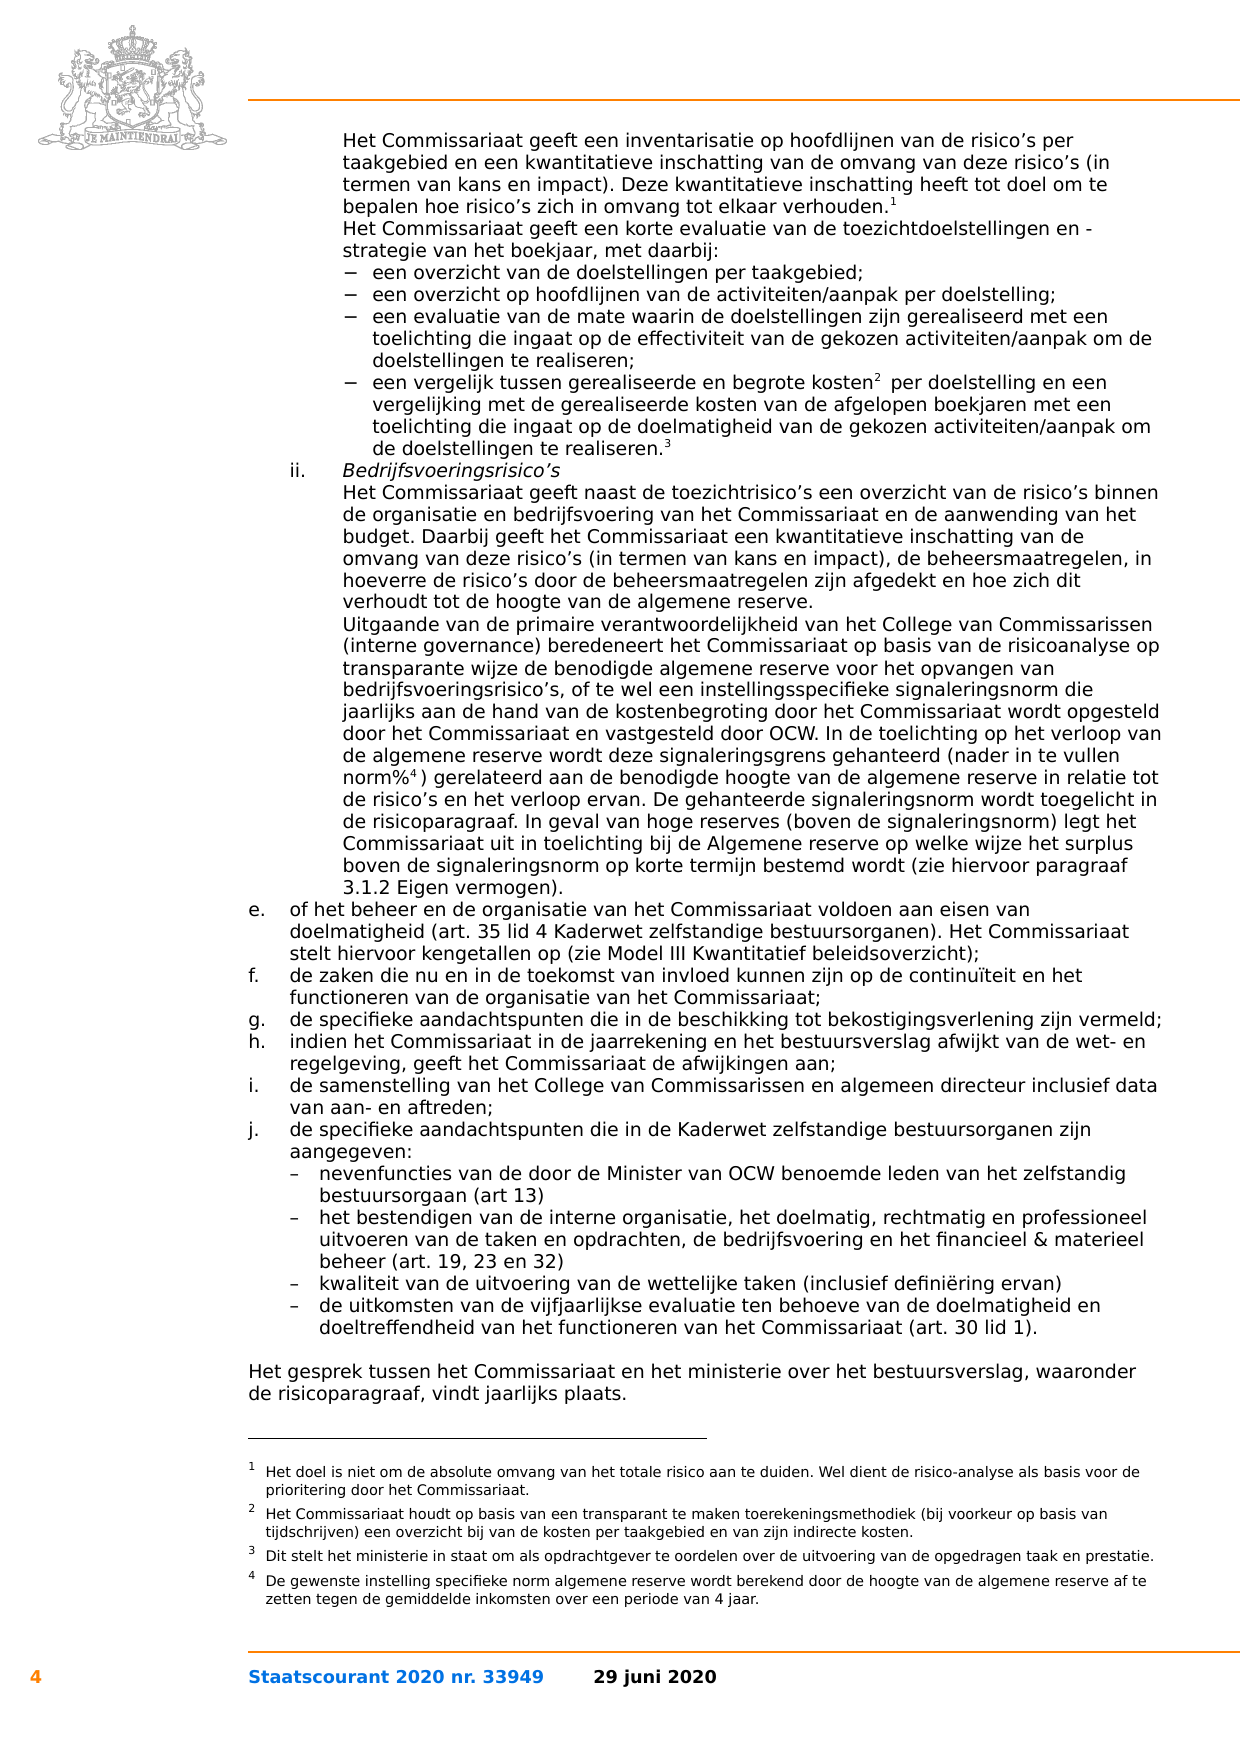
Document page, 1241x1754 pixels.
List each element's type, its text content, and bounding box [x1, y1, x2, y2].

text − een overzicht van de doelstellingen per taakgebied; [343, 262, 1163, 284]
text − een vergelijk tussen gerealiseerde en begrote kosten per doelstelling en een vergelijking met de gerealiseerde kosten van de afgelopen boekjaren met een toelichting die ingaat op de doelmatigheid van de gekozen activiteiten/aanpak om de doelstellingen te realiseren. [343, 372, 1163, 459]
text – de uitkomsten van de vijfjaarlijkse evaluatie ten behoeve van de doelmatigheid en doeltreffendheid van het functioneren van het Commissariaat (art. 30 lid 1). [289, 1295, 1163, 1339]
text Het gesprek tussen het Commissariaat en het ministerie over het bestuursverslag, waaronder de risicoparagraaf, vindt jaarlijks plaats. [248, 1361, 1163, 1404]
text Het Commissariaat geeft naast de toezichtrisico’s een overzicht van de risico’s binnen de organisatie en bedrijfsvoering van het Commissariaat en de aanwending van het budget. Daarbij geeft het Commissariaat een kwantitatieve inschatting van de omvang van deze risico’s (in termen van kans en impact), de beheersmaatregelen, in hoeverre de risico’s door de beheersmaatregelen zijn afgedekt en hoe zich dit verhoudt tot de hoogte van de algemene reserve. [342, 482, 1163, 613]
text De gewenste instelling specifieke norm algemene reserve wordt berekend door de hoogte van de algemene reserve af te zetten tegen de gemiddelde inkomsten over een periode van 4 jaar. [248, 1569, 1163, 1608]
text g. de specifieke aandachtspunten die in de beschikking tot bekostigingsverlening zijn vermeld; [248, 1009, 1163, 1031]
text Het Commissariaat geeft een inventarisatie op hoofdlijnen van de risico’s per taakgebied en een kwantitatieve inschatting van de omvang van deze risico’s (in termen van kans en impact). Deze kwantitatieve inschatting heeft tot doel om te bepalen hoe risico’s zich in omvang tot elkaar verhouden. [342, 130, 1163, 218]
text h. indien het Commissariaat in de jaarrekening en het bestuursverslag afwijkt van de wet- en regelgeving, geeft het Commissariaat de afwijkingen aan; [248, 1031, 1163, 1075]
picture [38, 25, 227, 150]
text Uitgaande van de primaire verantwoordelijkheid van het College van Commissarissen (interne governance) beredeneert het Commissariaat op basis van de risicoanalyse op transparante wijze de benodigde algemene reserve voor het opvangen van bedrijfsvoeringsrisico’s, of te wel een instellingsspecifieke signaleringsnorm die jaarlijks aan de hand van de kostenbegroting door het Commissariaat wordt opgesteld door het Commissariaat en vastgesteld door OCW. In de toelichting op het verloop van de algemene reserve wordt deze signaleringsgrens gehanteerd (nader in te vullen norm%) gerelateerd aan de benodigde hoogte van de algemene reserve in relatie tot de risico’s en het verloop ervan. De gehanteerde signaleringsnorm wordt toegelicht in de risicoparagraaf. In geval van hoge reserves (boven de signaleringsnorm) legt het Commissariaat uit in toelichting bij de Algemene reserve op welke wijze het surplus boven de signaleringsnorm op korte termijn bestemd wordt (zie hiervoor paragraaf 3.1.2 Eigen vermogen). [342, 613, 1163, 899]
text Dit stelt het ministerie in staat om als opdrachtgever te oordelen over de uitvoering van de opgedragen taak en prestatie. [248, 1544, 1163, 1566]
text – het bestendigen van de interne organisatie, het doelmatig, rechtmatig en professioneel uitvoeren van de taken en opdrachten, de bedrijfsvoering en het financieel & materieel beheer (art. 19, 23 en 32) [289, 1207, 1163, 1273]
text Het Commissariaat houdt op basis van een transparant te maken toerekeningsmethodiek (bij voorkeur op basis van tijdschrijven) een overzicht bij van de kosten per taakgebied en van zijn indirecte kosten. [248, 1502, 1163, 1541]
text − een evaluatie van de mate waarin de doelstellingen zijn gerealiseerd met een toelichting die ingaat op de effectiviteit van de gekozen activiteiten/aanpak om de doelstellingen te realiseren; [343, 306, 1163, 372]
text Het doel is niet om de absolute omvang van het totale risico aan te duiden. Wel dient de risico-analyse als basis voor de prioritering door het Commissariaat. [248, 1460, 1163, 1499]
text e. of het beheer en de organisatie van het Commissariaat voldoen aan eisen van doelmatigheid (art. 35 lid 4 Kaderwet zelfstandige bestuursorganen). Het Commissariaat stelt hiervoor kengetallen op (zie Model III Kwantitatief beleidsoverzicht); [248, 899, 1163, 965]
text − een overzicht op hoofdlijnen van de activiteiten/aanpak per doelstelling; [343, 284, 1163, 306]
text – nevenfuncties van de door de Minister van OCW benoemde leden van het zelfstandig bestuursorgaan (art 13) [289, 1163, 1163, 1207]
text j. de specifieke aandachtspunten die in de Kaderwet zelfstandige bestuursorganen zijn aangegeven: [248, 1119, 1163, 1163]
text f. de zaken die nu en in de toekomst van invloed kunnen zijn op de continuïteit en het functioneren van de organisatie van het Commissariaat; [248, 965, 1163, 1009]
text i. de samenstelling van het College van Commissarissen en algemeen directeur inclusief data van aan- en aftreden; [248, 1075, 1163, 1119]
text Het Commissariaat geeft een korte evaluatie van de toezichtdoelstellingen en -strategie van het boekjaar, met daarbij: [342, 218, 1163, 262]
text – kwaliteit van de uitvoering van de wettelijke taken (inclusief definiëring ervan) [289, 1273, 1163, 1295]
text ii. Bedrijfsvoeringsrisico’s [289, 459, 1163, 482]
